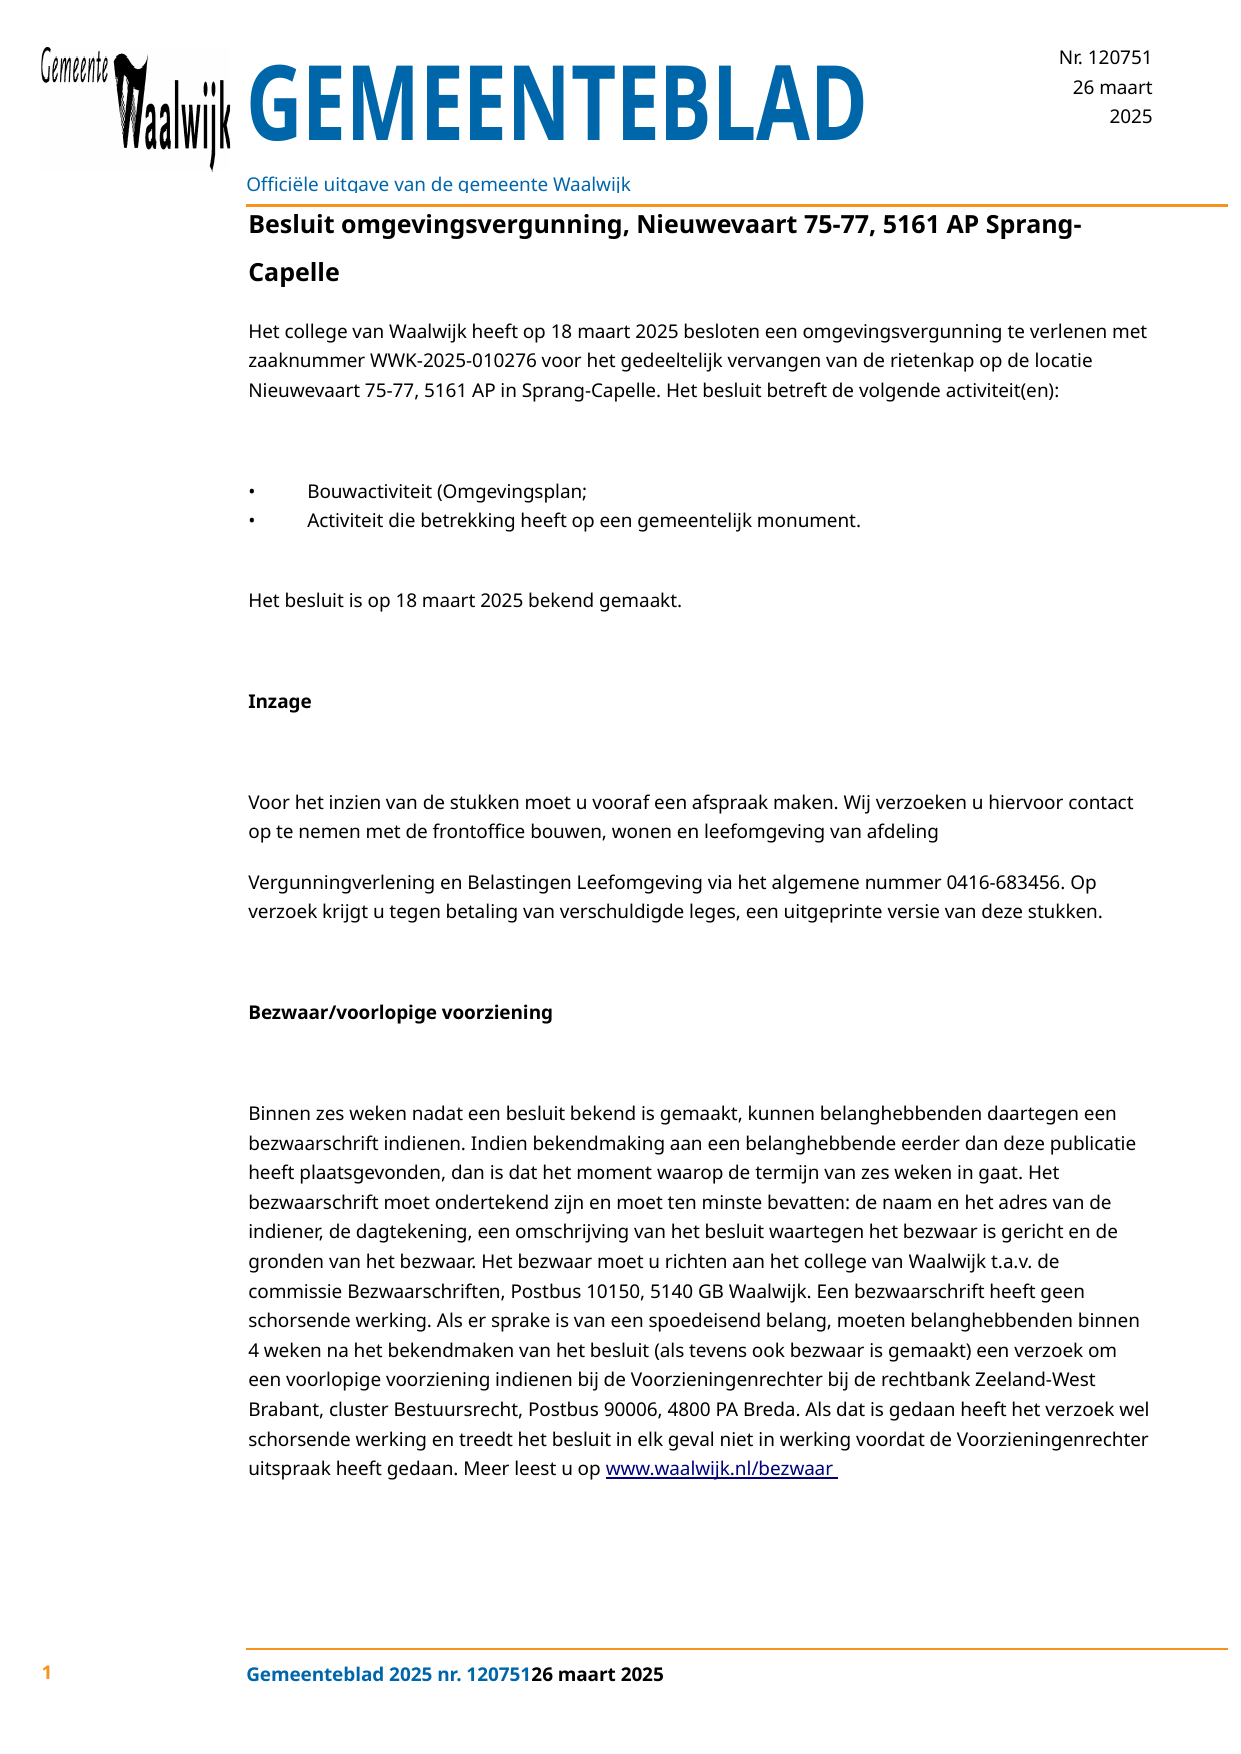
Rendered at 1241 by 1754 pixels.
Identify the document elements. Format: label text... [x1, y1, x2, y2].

picture [41, 47, 231, 172]
text Bezwaar/voorlopige voorziening [248, 999, 1152, 1025]
list Bouwactiviteit (Omgevingsplan; [248, 478, 1152, 504]
text Inzage [248, 688, 1152, 714]
list Activiteit die betrekking heeft op een gemeentelijk monument. [248, 507, 1152, 533]
text Vergunningverlening en Belastingen Leefomgeving via het algemene nummer 0416-683456. Op verzoek krijgt u tegen betaling van verschuldigde leges, een uitgeprinte versie van deze stukken. [248, 869, 1152, 924]
text Het besluit is op 18 maart 2025 bekend gemaakt. [248, 587, 1152, 613]
text Besluit omgevingsvergunning, Nieuwevaart 75-77, 5161 AP Sprang-Capelle [248, 207, 1152, 288]
text Voor het inzien van de stukken moet u vooraf een afspraak maken. Wij verzoeken u hiervoor contact op te nemen met de frontoffice bouwen, wonen en leefomgeving van afdeling [248, 789, 1152, 844]
text Binnen zes weken nadat een besluit bekend is gemaakt, kunnen belanghebbenden daartegen een bezwaarschrift indienen. Indien bekendmaking aan een belanghebbende eerder dan deze publicatie heeft plaatsgevonden, dan is dat het moment waarop de termijn van zes weken in gaat. Het bezwaarschrift moet ondertekend zijn en moet ten minste bevatten: de naam en het adres van de indiener, de dagtekening, een omschrijving van het besluit waartegen het bezwaar is gericht en de gronden van het bezwaar. Het bezwaar moet u richten aan het college van Waalwijk t.a.v. de commissie Bezwaarschriften, Postbus 10150, 5140 GB Waalwijk. Een bezwaarschrift heeft geen schorsende werking. Als er sprake is van een spoedeisend belang, moeten belanghebbenden binnen 4 weken na het bekendmaken van het besluit (als tevens ook bezwaar is gemaakt) een verzoek om een voorlopige voorziening indienen bij de Voorzieningenrechter bij de rechtbank Zeeland-West Brabant, cluster Bestuursrecht, Postbus 90006, 4800 PA Breda. Als dat is gedaan heeft het verzoek wel schorsende werking en treedt het besluit in elk geval niet in werking voordat de Voorzieningenrechter uitspraak heeft gedaan. Meer leest u op www.waalwijk.nl/bezwaar [248, 1100, 1152, 1481]
text Het college van Waalwijk heeft op 18 maart 2025 besloten een omgevingsvergunning te verlenen met zaaknummer WWK-2025-010276 voor het gedeeltelijk vervangen van de rietenkap op de locatie Nieuwevaart 75-77, 5161 AP in Sprang-Capelle. Het besluit betreft de volgende activiteit(en): [248, 318, 1152, 403]
